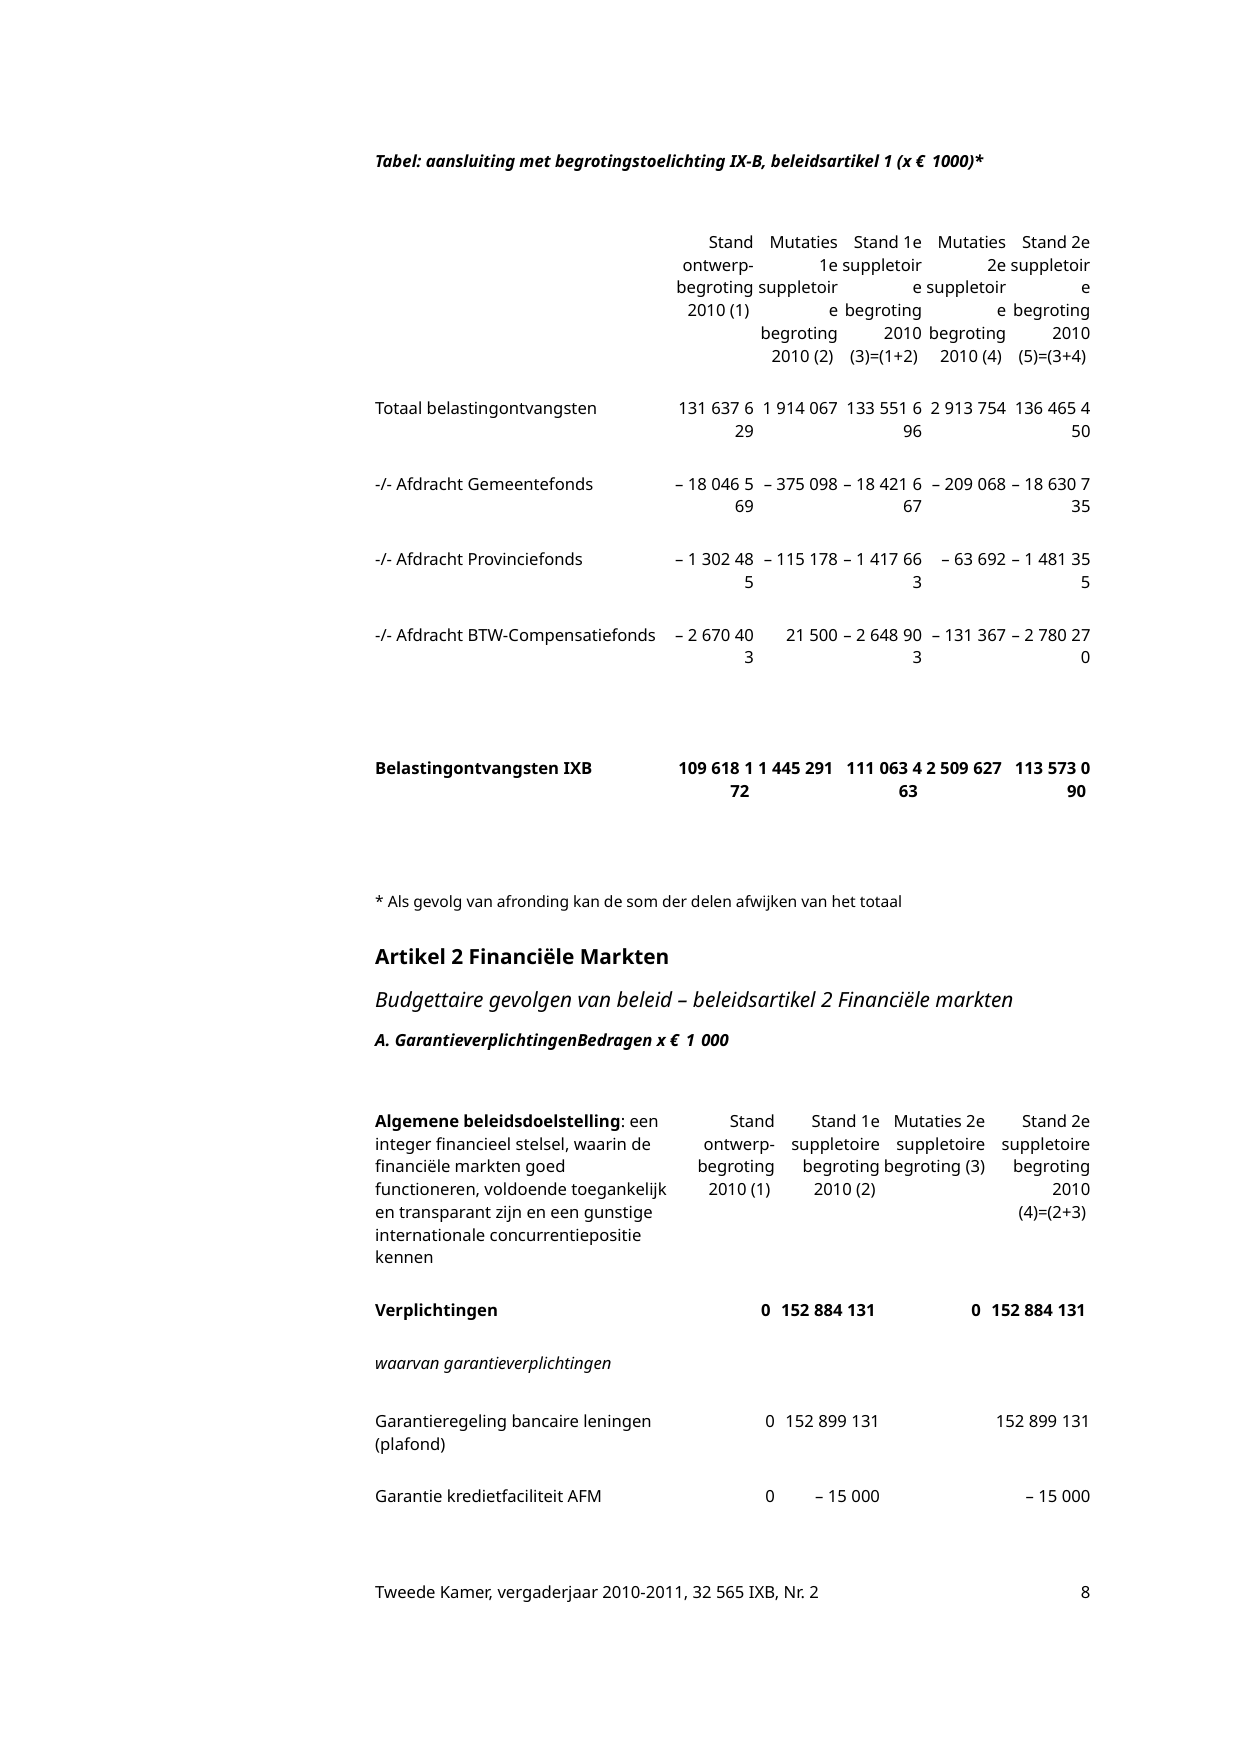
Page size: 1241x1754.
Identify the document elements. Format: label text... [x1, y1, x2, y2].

text A. GarantieverplichtingenBedragen x € 1 000 [375, 1029, 1090, 1052]
table_cell 152 884 131 [985, 1299, 1090, 1351]
table_cell 152 884 131 [775, 1299, 880, 1351]
table_cell Garantieregeling bancaire leningen (plafond) [375, 1410, 669, 1485]
text Tabel: aansluiting met begrotingstoelichting IX-B, beleidsartikel 1 (x € 1000)* [375, 150, 1090, 173]
table_cell 111 063 463 [838, 757, 922, 832]
table_header Mutaties 2e suppletoire begroting 2010 (4) [922, 231, 1006, 397]
table_cell [775, 1351, 880, 1410]
table_cell [1006, 699, 1090, 757]
table_cell – 375 098 [754, 472, 838, 548]
table_cell [922, 699, 1006, 757]
table_cell 1 445 291 [754, 757, 838, 832]
table_header Algemene beleidsdoelstelling: een integer financieel stelsel, waarin de financiële markten goed functioneren, voldoende toegankelijk en transparant zijn en een gunstige internationale concurrentiepositie kennen [375, 1110, 669, 1298]
table_cell [375, 699, 669, 757]
table_cell [880, 1410, 985, 1485]
table_header Mutaties 1e suppletoire begroting 2010 (2) [754, 231, 838, 397]
table_header Stand 1e suppletoire begroting 2010 (3)=(1+2) [838, 231, 922, 397]
table_cell – 63 692 [922, 548, 1006, 623]
table_header Stand ontwerp- begroting 2010 (1) [669, 231, 753, 397]
table_header Stand 2e suppletoire begroting 2010 (5)=(3+4) [1006, 231, 1090, 397]
table_cell 21 500 [754, 623, 838, 698]
table_cell – 15 000 [985, 1485, 1090, 1543]
table_cell [669, 699, 753, 757]
table_cell – 2 648 903 [838, 623, 922, 698]
table_cell – 2 780 270 [1006, 623, 1090, 698]
table_cell 152 899 131 [985, 1410, 1090, 1485]
table_cell [669, 1351, 774, 1410]
table_cell 152 899 131 [775, 1410, 880, 1485]
table_cell waarvan garantieverplichtingen [375, 1351, 669, 1410]
table_cell 1 914 067 [754, 397, 838, 472]
table_cell [880, 1351, 985, 1410]
table_cell – 131 367 [922, 623, 1006, 698]
table_header Stand 2e suppletoire begroting 2010 (4)=(2+3) [985, 1110, 1090, 1298]
table_cell Verplichtingen [375, 1299, 669, 1351]
table_cell – 1 481 355 [1006, 548, 1090, 623]
table_header Stand ontwerp- begroting 2010 (1) [669, 1110, 774, 1298]
table_cell – 1 302 485 [669, 548, 753, 623]
text Artikel 2 Financiële Markten [375, 942, 1090, 971]
table_header [375, 231, 669, 397]
table_cell – 18 421 667 [838, 472, 922, 548]
table_cell – 15 000 [775, 1485, 880, 1543]
table_cell – 209 068 [922, 472, 1006, 548]
table_cell 113 573 090 [1006, 757, 1090, 832]
table_cell – 1 417 663 [838, 548, 922, 623]
table_cell [754, 699, 838, 757]
table_cell [880, 1485, 985, 1543]
table_cell 2 509 627 [922, 757, 1006, 832]
table_cell 0 [669, 1410, 774, 1485]
table_cell -/- Afdracht BTW-Compensatiefonds [375, 623, 669, 698]
table_cell Totaal belastingontvangsten [375, 397, 669, 472]
table_cell [838, 699, 922, 757]
table_cell – 18 046 569 [669, 472, 753, 548]
table_cell 0 [880, 1299, 985, 1351]
table_cell – 2 670 403 [669, 623, 753, 698]
table_cell Belastingontvangsten IXB [375, 757, 669, 832]
table_cell – 115 178 [754, 548, 838, 623]
table_cell 2 913 754 [922, 397, 1006, 472]
table_cell 0 [669, 1299, 774, 1351]
table_cell [985, 1351, 1090, 1410]
table_header Mutaties 2e suppletoire begroting (3) [880, 1110, 985, 1298]
table_cell 133 551 696 [838, 397, 922, 472]
text * Als gevolg van afronding kan de som der delen afwijken van het totaal [375, 891, 1090, 912]
table_cell -/- Afdracht Provinciefonds [375, 548, 669, 623]
table_cell 136 465 450 [1006, 397, 1090, 472]
table_cell – 18 630 735 [1006, 472, 1090, 548]
table_cell -/- Afdracht Gemeentefonds [375, 472, 669, 548]
table_cell Garantie kredietfaciliteit AFM [375, 1485, 669, 1543]
text Budgettaire gevolgen van beleid – beleidsartikel 2 Financiële markten [375, 986, 1090, 1014]
table_cell 131 637 629 [669, 397, 753, 472]
table_header Stand 1e suppletoire begroting 2010 (2) [775, 1110, 880, 1298]
table_cell 109 618 172 [669, 757, 753, 832]
table_cell 0 [669, 1485, 774, 1543]
